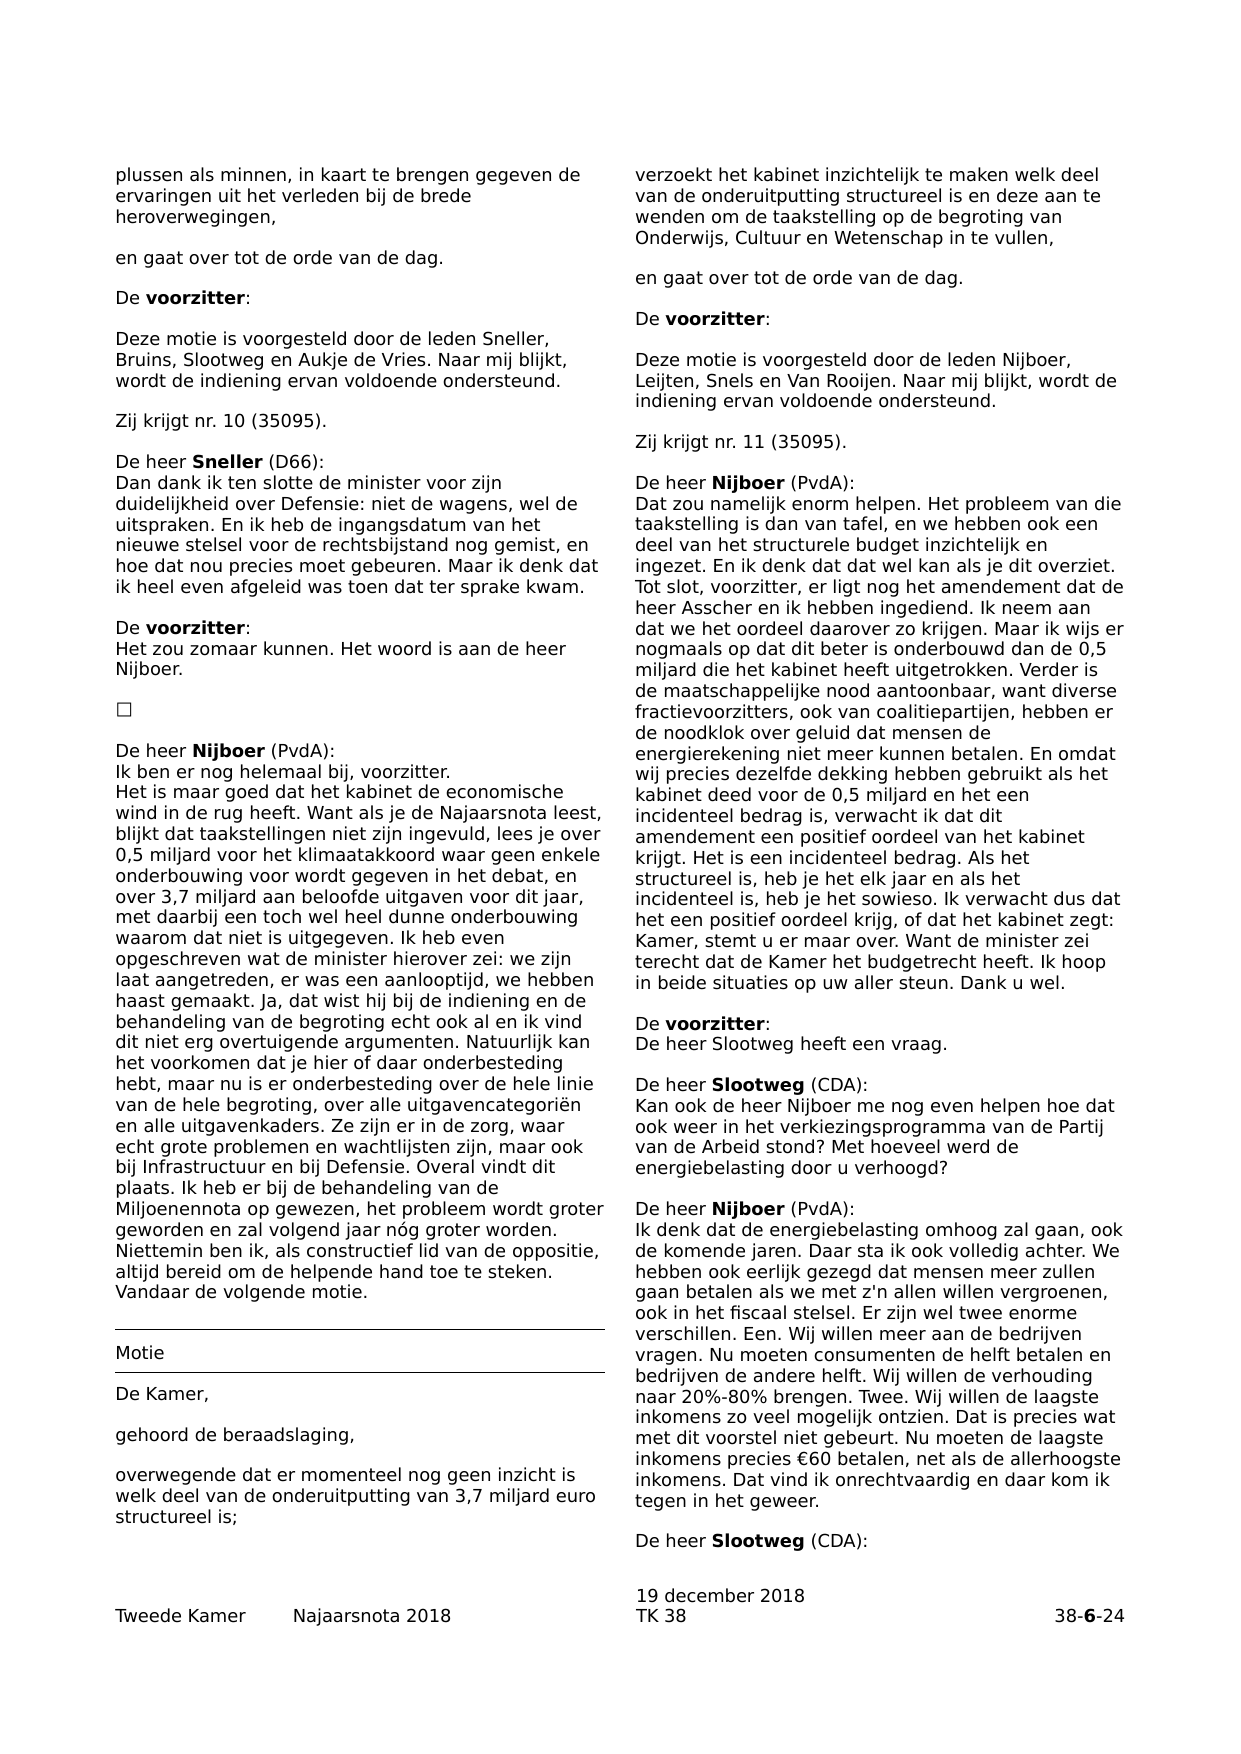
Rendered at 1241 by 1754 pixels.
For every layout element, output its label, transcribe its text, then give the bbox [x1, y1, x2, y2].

text De heer Nijboer (PvdA): [115, 741, 605, 761]
text Dan dank ik ten slotte de minister voor zijn duidelijkheid over Defensie: niet de wagens, wel de uitspraken. En ik heb de ingangsdatum van het nieuwe stelsel voor de rechtsbijstand nog gemist, en hoe dat nou precies moet gebeuren. Maar ik denk dat ik heel even afgeleid was toen dat ter sprake kwam. [115, 473, 605, 598]
text De heer Slootweg (CDA): [635, 1531, 1125, 1552]
text Zij krijgt nr. 10 (35095). [115, 411, 605, 432]
text Ik denk dat de energiebelasting omhoog zal gaan, ook de komende jaren. Daar sta ik ook volledig achter. We hebben ook eerlijk gezegd dat mensen meer zullen gaan betalen als we met z'n allen willen vergroenen, ook in het fiscaal stelsel. Er zijn wel twee enorme verschillen. Een. Wij willen meer aan de bedrijven vragen. Nu moeten consumenten de helft betalen en bedrijven de andere helft. Wij willen de verhouding naar 20%-80% brengen. Twee. Wij willen de laagste inkomens zo veel mogelijk ontzien. Dat is precies wat met dit voorstel niet gebeurt. Nu moeten de laagste inkomens precies €60 betalen, net als de allerhoogste inkomens. Dat vind ik onrechtvaardig en daar kom ik tegen in het geweer. [635, 1220, 1125, 1511]
text De voorzitter: [635, 309, 1125, 330]
text Zij krijgt nr. 11 (35095). [635, 432, 1125, 453]
text en gaat over tot de orde van de dag. [635, 268, 1125, 289]
text plussen als minnen, in kaart te brengen gegeven de ervaringen uit het verleden bij de brede heroverwegingen, [115, 165, 605, 227]
text gehoord de beraadslaging, [115, 1424, 605, 1445]
text De voorzitter: [635, 1013, 1125, 1034]
text Kan ook de heer Nijboer me nog even helpen hoe dat ook weer in het verkiezingsprogramma van de Partij van de Arbeid stond? Met hoeveel werd de energiebelasting door u verhoogd? [635, 1096, 1125, 1179]
text De Kamer, [115, 1384, 605, 1404]
text Motie [115, 1343, 605, 1364]
text De heer Sneller (D66): [115, 452, 605, 473]
text Dat zou namelijk enorm helpen. Het probleem van die taakstelling is dan van tafel, en we hebben ook een deel van het structurele budget inzichtelijk en ingezet. En ik denk dat dat wel kan als je dit overziet. [635, 493, 1125, 577]
text De voorzitter: [115, 618, 605, 638]
text De heer Slootweg heeft een vraag. [635, 1034, 1125, 1055]
text Deze motie is voorgesteld door de leden Sneller, Bruins, Slootweg en Aukje de Vries. Naar mij blijkt, wordt de indiening ervan voldoende ondersteund. [115, 329, 605, 391]
text De heer Nijboer (PvdA): [635, 1199, 1125, 1220]
text Het is maar goed dat het kabinet de economische wind in de rug heeft. Want als je de Najaarsnota leest, blijkt dat taakstellingen niet zijn ingevuld, lees je over 0,5 miljard voor het klimaatakkoord waar geen enkele onderbouwing voor wordt gegeven in het debat, en over 3,7 miljard aan beloofde uitgaven voor dit jaar, met daarbij een toch wel heel dunne onderbouwing waarom dat niet is uitgegeven. Ik heb even opgeschreven wat de minister hierover zei: we zijn laat aangetreden, er was een aanlooptijd, we hebben haast gemaakt. Ja, dat wist hij bij de indiening en de behandeling van de begroting echt ook al en ik vind dit niet erg overtuigende argumenten. Natuurlijk kan het voorkomen dat je hier of daar onderbesteding hebt, maar nu is er onderbesteding over de hele linie van de hele begroting, over alle uitgavencategoriën en alle uitgavenkaders. Ze zijn er in de zorg, waar echt grote problemen en wachtlijsten zijn, maar ook bij Infrastructuur en bij Defensie. Overal vindt dit plaats. Ik heb er bij de behandeling van de Miljoenennota op gewezen, het probleem wordt groter geworden en zal volgend jaar nóg groter worden. [115, 782, 605, 1241]
text De heer Slootweg (CDA): [635, 1075, 1125, 1096]
text Tot slot, voorzitter, er ligt nog het amendement dat de heer Asscher en ik hebben ingediend. Ik neem aan dat we het oordeel daarover zo krijgen. Maar ik wijs er nogmaals op dat dit beter is onderbouwd dan de 0,5 miljard die het kabinet heeft uitgetrokken. Verder is de maatschappelijke nood aantoonbaar, want diverse fractievoorzitters, ook van coalitiepartijen, hebben er de noodklok over geluid dat mensen de energierekening niet meer kunnen betalen. En omdat wij precies dezelfde dekking hebben gebruikt als het kabinet deed voor de 0,5 miljard en het een incidenteel bedrag is, verwacht ik dat dit amendement een positief oordeel van het kabinet krijgt. Het is een incidenteel bedrag. Als het structureel is, heb je het elk jaar en als het incidenteel is, heb je het sowieso. Ik verwacht dus dat het een positief oordeel krijg, of dat het kabinet zegt: Kamer, stemt u er maar over. Want de minister zei terecht dat de Kamer het budgetrecht heeft. Ik hoop in beide situaties op uw aller steun. Dank u wel. [635, 577, 1125, 993]
text Ik ben er nog helemaal bij, voorzitter. [115, 761, 605, 782]
text Niettemin ben ik, als constructief lid van de oppositie, altijd bereid om de helpende hand toe te steken. Vandaar de volgende motie. [115, 1241, 605, 1303]
text Deze motie is voorgesteld door de leden Nijboer, Leijten, Snels en Van Rooijen. Naar mij blijkt, wordt de indiening ervan voldoende ondersteund. [635, 350, 1125, 412]
text De voorzitter: [115, 288, 605, 309]
text overwegende dat er momenteel nog geen inzicht is welk deel van de onderuitputting van 3,7 miljard euro structureel is; [115, 1465, 605, 1527]
text De heer Nijboer (PvdA): [635, 473, 1125, 493]
text Het zou zomaar kunnen. Het woord is aan de heer Nijboer. [115, 638, 605, 680]
text ⬜ [115, 700, 605, 721]
text verzoekt het kabinet inzichtelijk te maken welk deel van de onderuitputting structureel is en deze aan te wenden om de taakstelling op de begroting van Onderwijs, Cultuur en Wetenschap in te vullen, [635, 165, 1125, 248]
text en gaat over tot de orde van de dag. [115, 247, 605, 268]
